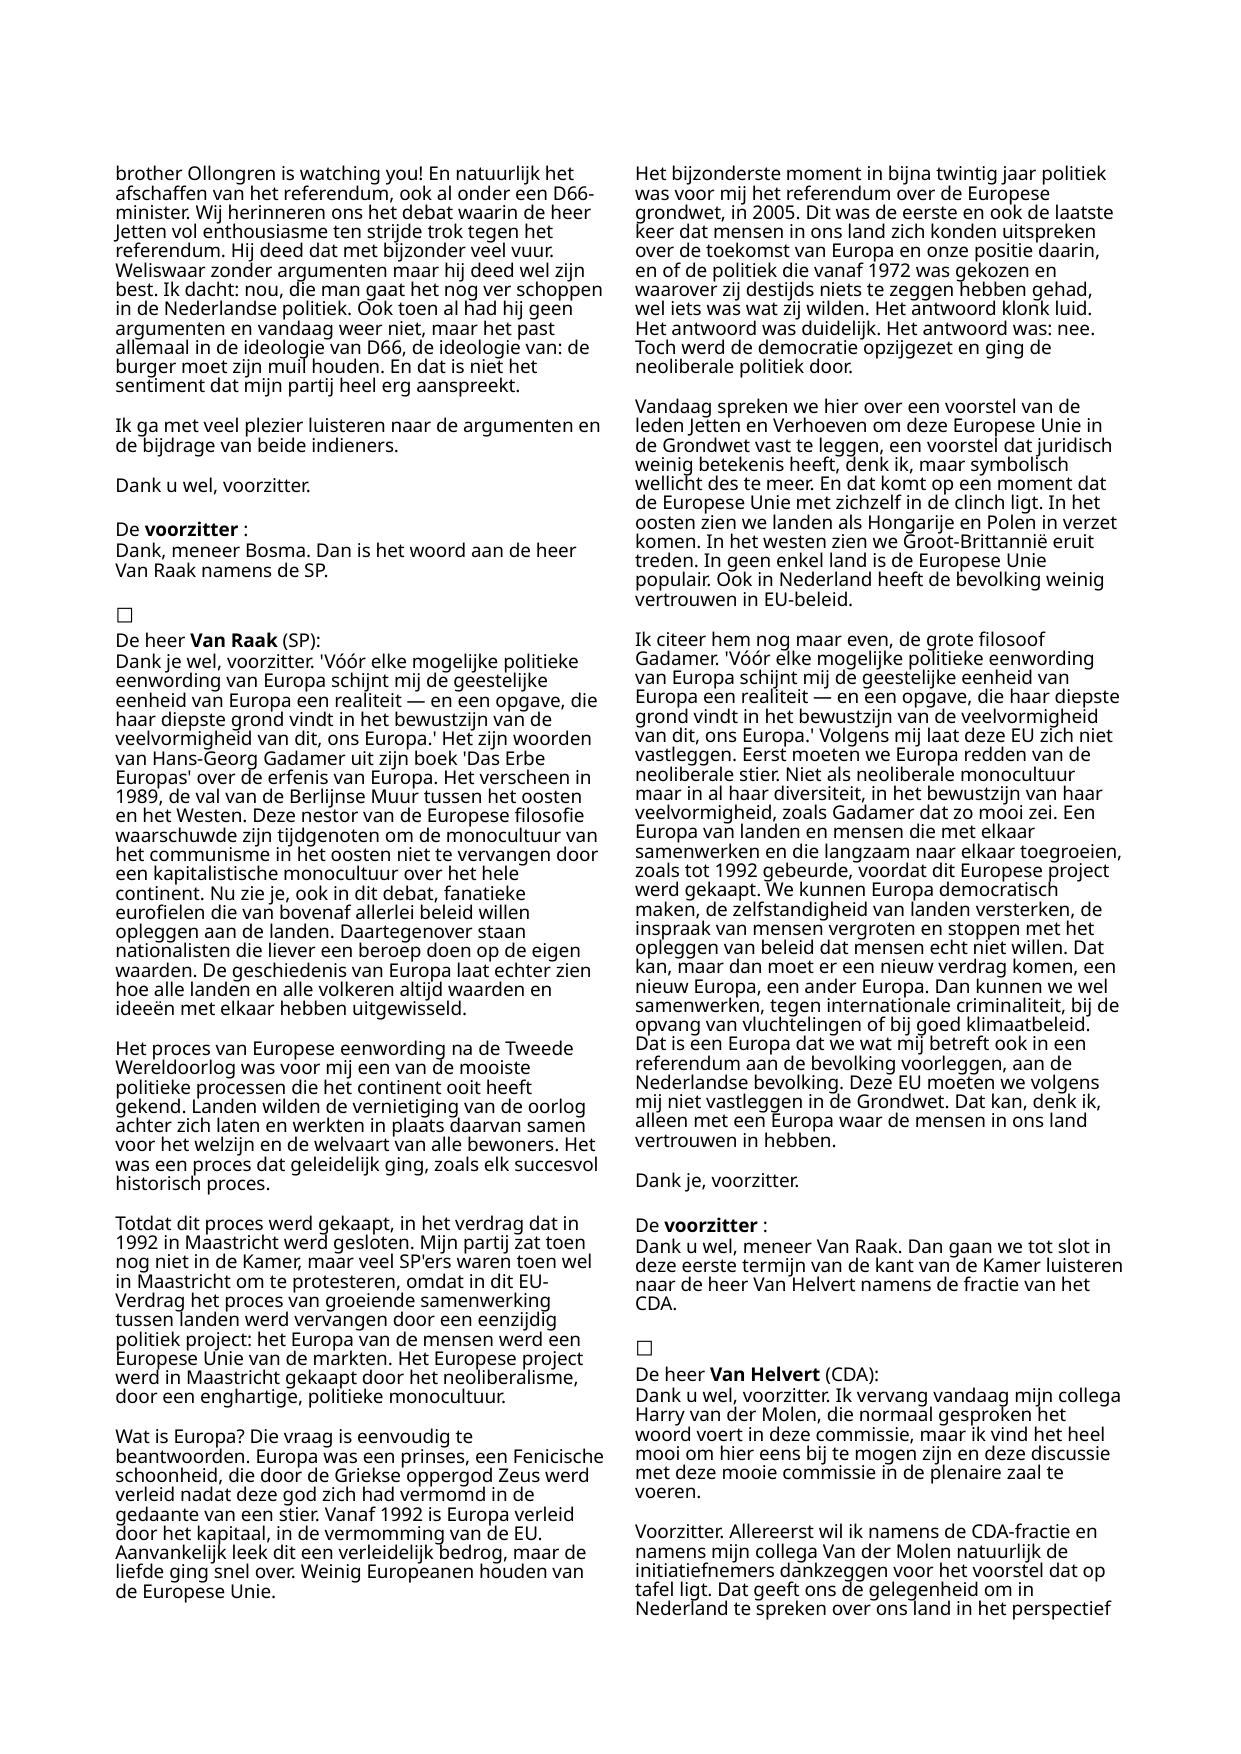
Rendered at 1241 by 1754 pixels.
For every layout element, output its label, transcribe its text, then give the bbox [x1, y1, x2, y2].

text Het proces van Europese eenwording na de Tweede Wereldoorlog was voor mij een van de mooiste politieke processen die het continent ooit heeft gekend. Landen wilden de vernietiging van de oorlog achter zich laten en werkten in plaats daarvan samen voor het welzijn en de welvaart van alle bewoners. Het was een proces dat geleidelijk ging, zoals elk succesvol historisch proces. [115, 1040, 605, 1194]
text De voorzitter : [635, 1212, 1125, 1238]
text Dank, meneer Bosma. Dan is het woord aan de heer Van Raak namens de SP. [115, 542, 605, 581]
text Vandaag spreken we hier over een voorstel van de leden Jetten en Verhoeven om deze Europese Unie in de Grondwet vast te leggen, een voorstel dat juridisch weinig betekenis heeft, denk ik, maar symbolisch wellicht des te meer. En dat komt op een moment dat de Europese Unie met zichzelf in de clinch ligt. In het oosten zien we landen als Hongarije en Polen in verzet komen. In het westen zien we Groot-Brittannië eruit treden. In geen enkel land is de Europese Unie populair. Ook in Nederland heeft de bevolking weinig vertrouwen in EU-beleid. [635, 398, 1125, 610]
text Dank u wel, meneer Van Raak. Dan gaan we tot slot in deze eerste termijn van de kant van de Kamer luisteren naar de heer Van Helvert namens de fractie van het CDA. [635, 1238, 1125, 1315]
text Voorzitter. Allereerst wil ik namens de CDA-fractie en namens mijn collega Van der Molen natuurlijk de initiatiefnemers dankzeggen voor het voorstel dat op tafel ligt. Dat geeft ons de gelegenheid om in Nederland te spreken over ons land in het perspectief [635, 1523, 1125, 1620]
text Ik ga met veel plezier luisteren naar de argumenten en de bijdrage van beide indieners. [115, 417, 605, 456]
text Dank u wel, voorzitter. Ik vervang vandaag mijn collega Harry van der Molen, die normaal gesproken het woord voert in deze commissie, maar ik vind het heel mooi om hier eens bij te mogen zijn en deze discussie met deze mooie commissie in de plenaire zaal te voeren. [635, 1387, 1125, 1503]
text De heer Van Helvert (CDA): [635, 1361, 1125, 1387]
text Het bijzonderste moment in bijna twintig jaar politiek was voor mij het referendum over de Europese grondwet, in 2005. Dit was de eerste en ook de laatste keer dat mensen in ons land zich konden uitspreken over de toekomst van Europa en onze positie daarin, en of de politiek die vanaf 1972 was gekozen en waarover zij destijds niets te zeggen hebben gehad, wel iets was wat zij wilden. Het antwoord klonk luid. Het antwoord was duidelijk. Het antwoord was: nee. Toch werd de democratie opzijgezet en ging de neoliberale politiek door. [635, 165, 1125, 377]
text ⬜ [115, 602, 605, 627]
text ⬜ [635, 1336, 1125, 1361]
text De voorzitter : [115, 517, 605, 542]
text Dank je wel, voorzitter. 'Vóór elke mogelijke politieke eenwording van Europa schijnt mij de geestelijke eenheid van Europa een realiteit — en een opgave, die haar diepste grond vindt in het bewustzijn van de veelvormigheid van dit, ons Europa.' Het zijn woorden van Hans-Georg Gadamer uit zijn boek 'Das Erbe Europas' over de erfenis van Europa. Het verscheen in 1989, de val van de Berlijnse Muur tussen het oosten en het Westen. Deze nestor van de Europese filosofie waarschuwde zijn tijdgenoten om de monocultuur van het communisme in het oosten niet te vervangen door een kapitalistische monocultuur over het hele continent. Nu zie je, ook in dit debat, fanatieke eurofielen die van bovenaf allerlei beleid willen opleggen aan de landen. Daartegenover staan nationalisten die liever een beroep doen op de eigen waarden. De geschiedenis van Europa laat echter zien hoe alle landen en alle volkeren altijd waarden en ideeën met elkaar hebben uitgewisseld. [115, 653, 605, 1019]
text Wat is Europa? Die vraag is eenvoudig te beantwoorden. Europa was een prinses, een Fenicische schoonheid, die door de Griekse oppergod Zeus werd verleid nadat deze god zich had vermomd in de gedaante van een stier. Vanaf 1992 is Europa verleid door het kapitaal, in de vermomming van de EU. Aanvankelijk leek dit een verleidelijk bedrog, maar de liefde ging snel over. Weinig Europeanen houden van de Europese Unie. [115, 1428, 605, 1602]
text Ik citeer hem nog maar even, de grote filosoof Gadamer. 'Vóór elke mogelijke politieke eenwording van Europa schijnt mij de geestelijke eenheid van Europa een realiteit — en een opgave, die haar diepste grond vindt in het bewustzijn van de veelvormigheid van dit, ons Europa.' Volgens mij laat deze EU zich niet vastleggen. Eerst moeten we Europa redden van de neoliberale stier. Niet als neoliberale monocultuur maar in al haar diversiteit, in het bewustzijn van haar veelvormigheid, zoals Gadamer dat zo mooi zei. Een Europa van landen en mensen die met elkaar samenwerken en die langzaam naar elkaar toegroeien, zoals tot 1992 gebeurde, voordat dit Europese project werd gekaapt. We kunnen Europa democratisch maken, de zelfstandigheid van landen versterken, de inspraak van mensen vergroten en stoppen met het opleggen van beleid dat mensen echt niet willen. Dat kan, maar dan moet er een nieuw verdrag komen, een nieuw Europa, een ander Europa. Dan kunnen we wel samenwerken, tegen internationale criminaliteit, bij de opvang van vluchtelingen of bij goed klimaatbeleid. Dat is een Europa dat we wat mij betreft ook in een referendum aan de bevolking voorleggen, aan de Nederlandse bevolking. Deze EU moeten we volgens mij niet vastleggen in de Grondwet. Dat kan, denk ik, alleen met een Europa waar de mensen in ons land vertrouwen in hebben. [635, 631, 1125, 1151]
text Totdat dit proces werd gekaapt, in het verdrag dat in 1992 in Maastricht werd gesloten. Mijn partij zat toen nog niet in de Kamer, maar veel SP'ers waren toen wel in Maastricht om te protesteren, omdat in dit EU-Verdrag het proces van groeiende samenwerking tussen landen werd vervangen door een eenzijdig politiek project: het Europa van de mensen werd een Europese Unie van de markten. Het Europese project werd in Maastricht gekaapt door het neoliberalisme, door een enghartige, politieke monocultuur. [115, 1215, 605, 1408]
text Dank u wel, voorzitter. [115, 477, 605, 496]
text Dank je, voorzitter. [635, 1172, 1125, 1191]
text De heer Van Raak (SP): [115, 627, 605, 653]
text brother Ollongren is watching you! En natuurlijk het afschaffen van het referendum, ook al onder een D66-minister. Wij herinneren ons het debat waarin de heer Jetten vol enthousiasme ten strijde trok tegen het referendum. Hij deed dat met bijzonder veel vuur. Weliswaar zonder argumenten maar hij deed wel zijn best. Ik dacht: nou, die man gaat het nog ver schoppen in de Nederlandse politiek. Ook toen al had hij geen argumenten en vandaag weer niet, maar het past allemaal in de ideologie van D66, de ideologie van: de burger moet zijn muil houden. En dat is niet het sentiment dat mijn partij heel erg aanspreekt. [115, 165, 605, 397]
